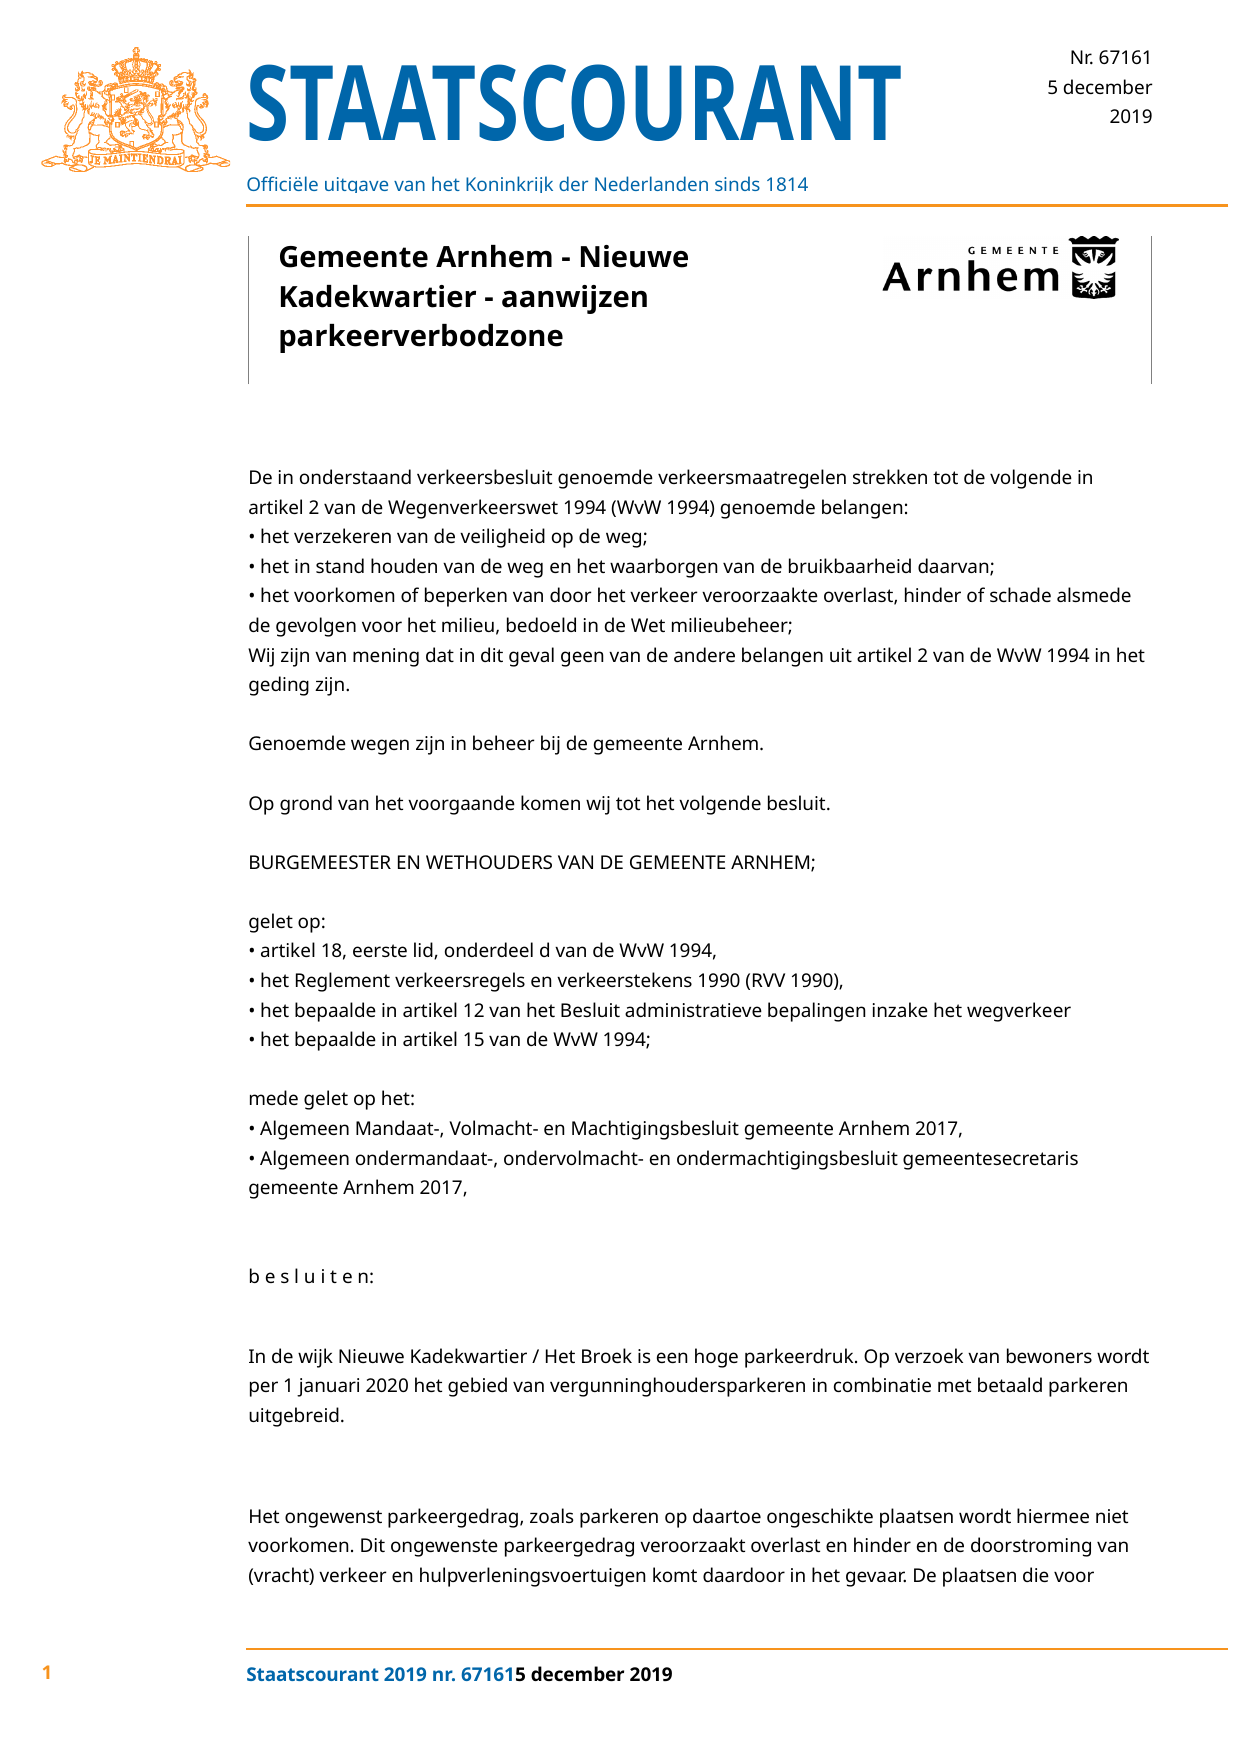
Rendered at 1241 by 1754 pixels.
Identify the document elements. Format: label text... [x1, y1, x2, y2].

text Op grond van het voorgaande komen wij tot het volgende besluit. [248, 790, 1152, 815]
text BURGEMEESTER EN WETHOUDERS VAN DE GEMEENTE ARNHEM; [248, 849, 1152, 874]
text De in onderstaand verkeersbesluit genoemde verkeersmaatregelen strekken tot de volgende in artikel 2 van de Wegenverkeerswet 1994 (WvW 1994) genoemde belangen: [248, 464, 1152, 519]
text • het Reglement verkeersregels en verkeerstekens 1990 (RVV 1990), [248, 967, 1152, 993]
text mede gelet op het: [248, 1086, 1152, 1111]
text • Algemeen ondermandaat-, ondervolmacht- en ondermachtigingsbesluit gemeentesecretaris gemeente Arnhem 2017, [248, 1145, 1152, 1200]
text • Algemeen Mandaat-, Volmacht- en Machtigingsbesluit gemeente Arnhem 2017, [248, 1115, 1152, 1141]
text In de wijk Nieuwe Kadekwartier / Het Broek is een hoge parkeerdruk. Op verzoek van bewoners wordt per 1 januari 2020 het gebied van vergunninghoudersparkeren in combinatie met betaald parkeren uitgebreid. [248, 1343, 1152, 1428]
text Genoemde wegen zijn in beheer bij de gemeente Arnhem. [248, 731, 1152, 756]
text • het in stand houden van de weg en het waarborgen van de bruikbaarheid daarvan; [248, 553, 1152, 579]
text • het verzekeren van de veiligheid op de weg; [248, 523, 1152, 549]
text b e s l u i t e n: [248, 1263, 1152, 1289]
table_header [850, 236, 1151, 384]
text Het ongewenst parkeergedrag, zoals parkeren op daartoe ongeschikte plaatsen wordt hiermee niet voorkomen. Dit ongewenste parkeergedrag veroorzaakt overlast en hinder en de doorstroming van (vracht) verkeer en hulpverleningsvoertuigen komt daardoor in het gevaar. De plaatsen die voor [248, 1503, 1152, 1588]
table_header Gemeente Arnhem - Nieuwe Kadekwartier - aanwijzen parkeerverbodzone [249, 236, 850, 384]
text • het bepaalde in artikel 12 van het Besluit administratieve bepalingen inzake het wegverkeer [248, 997, 1152, 1022]
picture [41, 47, 231, 172]
text gelet op: [248, 908, 1152, 934]
picture [882, 236, 1119, 299]
text • artikel 18, eerste lid, onderdeel d van de WvW 1994, [248, 938, 1152, 963]
text • het voorkomen of beperken van door het verkeer veroorzaakte overlast, hinder of schade alsmede de gevolgen voor het milieu, bedoeld in de Wet milieubeheer; [248, 583, 1152, 638]
text Wij zijn van mening dat in dit geval geen van de andere belangen uit artikel 2 van de WvW 1994 in het geding zijn. [248, 642, 1152, 697]
text • het bepaalde in artikel 15 van de WvW 1994; [248, 1026, 1152, 1052]
